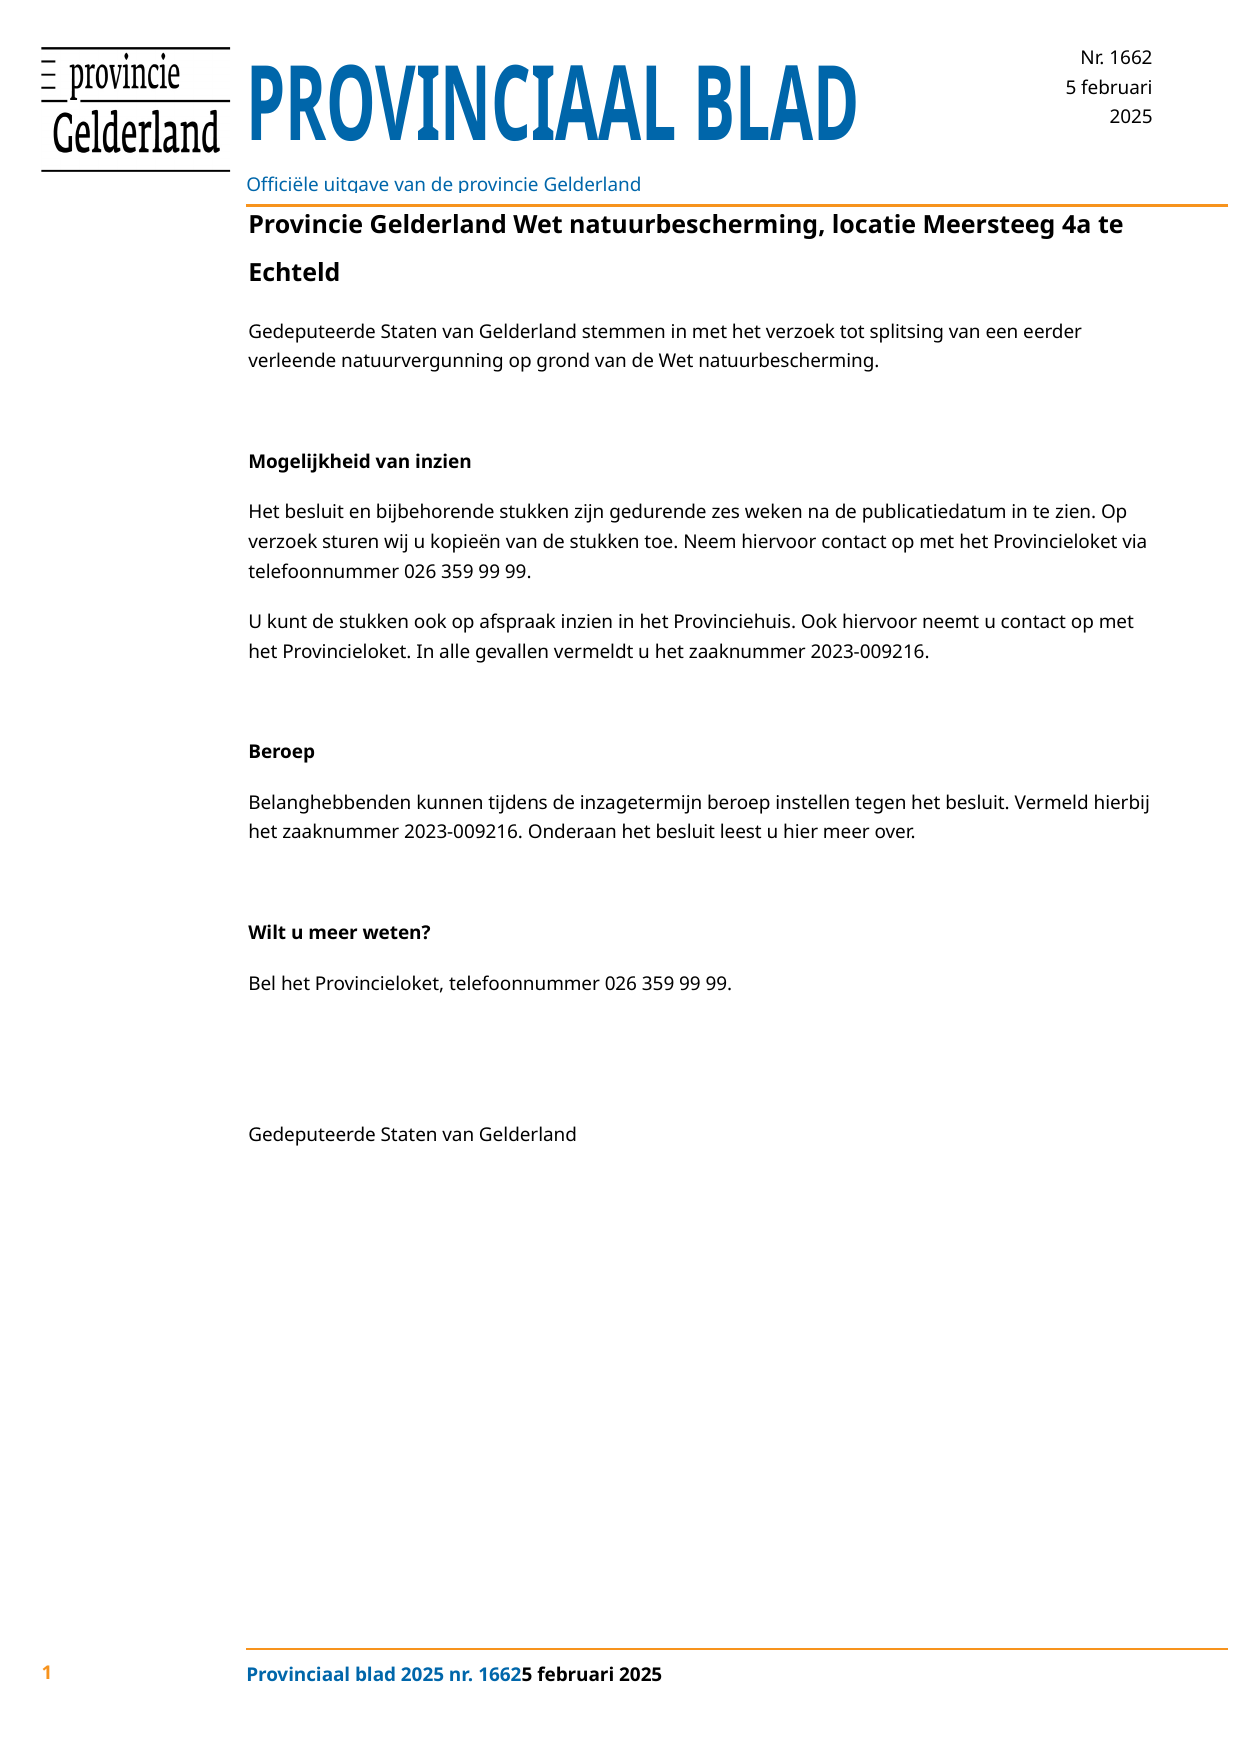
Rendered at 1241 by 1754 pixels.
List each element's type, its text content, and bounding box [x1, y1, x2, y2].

text U kunt de stukken ook op afspraak inzien in het Provinciehuis. Ook hiervoor neemt u contact op met het Provincieloket. In alle gevallen vermeldt u het zaaknummer 2023-009216. [248, 608, 1152, 664]
text Beroep [248, 739, 1152, 764]
text Het besluit en bijbehorende stukken zijn gedurende zes weken na de publicatiedatum in te zien. Op verzoek sturen wij u kopieën van de stukken toe. Neem hiervoor contact op met het Provincieloket via telefoonnummer 026 359 99 99. [248, 499, 1152, 584]
text Provincie Gelderland Wet natuurbescherming, locatie Meersteeg 4a te Echteld [248, 207, 1152, 288]
text Belanghebbenden kunnen tijdens de inzagetermijn beroep instellen tegen het besluit. Vermeld hierbij het zaaknummer 2023-009216. Onderaan het besluit leest u hier meer over. [248, 789, 1152, 844]
text Gedeputeerde Staten van Gelderland [248, 1121, 1152, 1147]
text Wilt u meer weten? [248, 919, 1152, 945]
text Bel het Provincieloket, telefoonnummer 026 359 99 99. [248, 970, 1152, 996]
text Mogelijkheid van inzien [248, 448, 1152, 474]
picture [41, 47, 231, 172]
text Gedeputeerde Staten van Gelderland stemmen in met het verzoek tot splitsing van een eerder verleende natuurvergunning op grond van de Wet natuurbescherming. [248, 318, 1152, 373]
